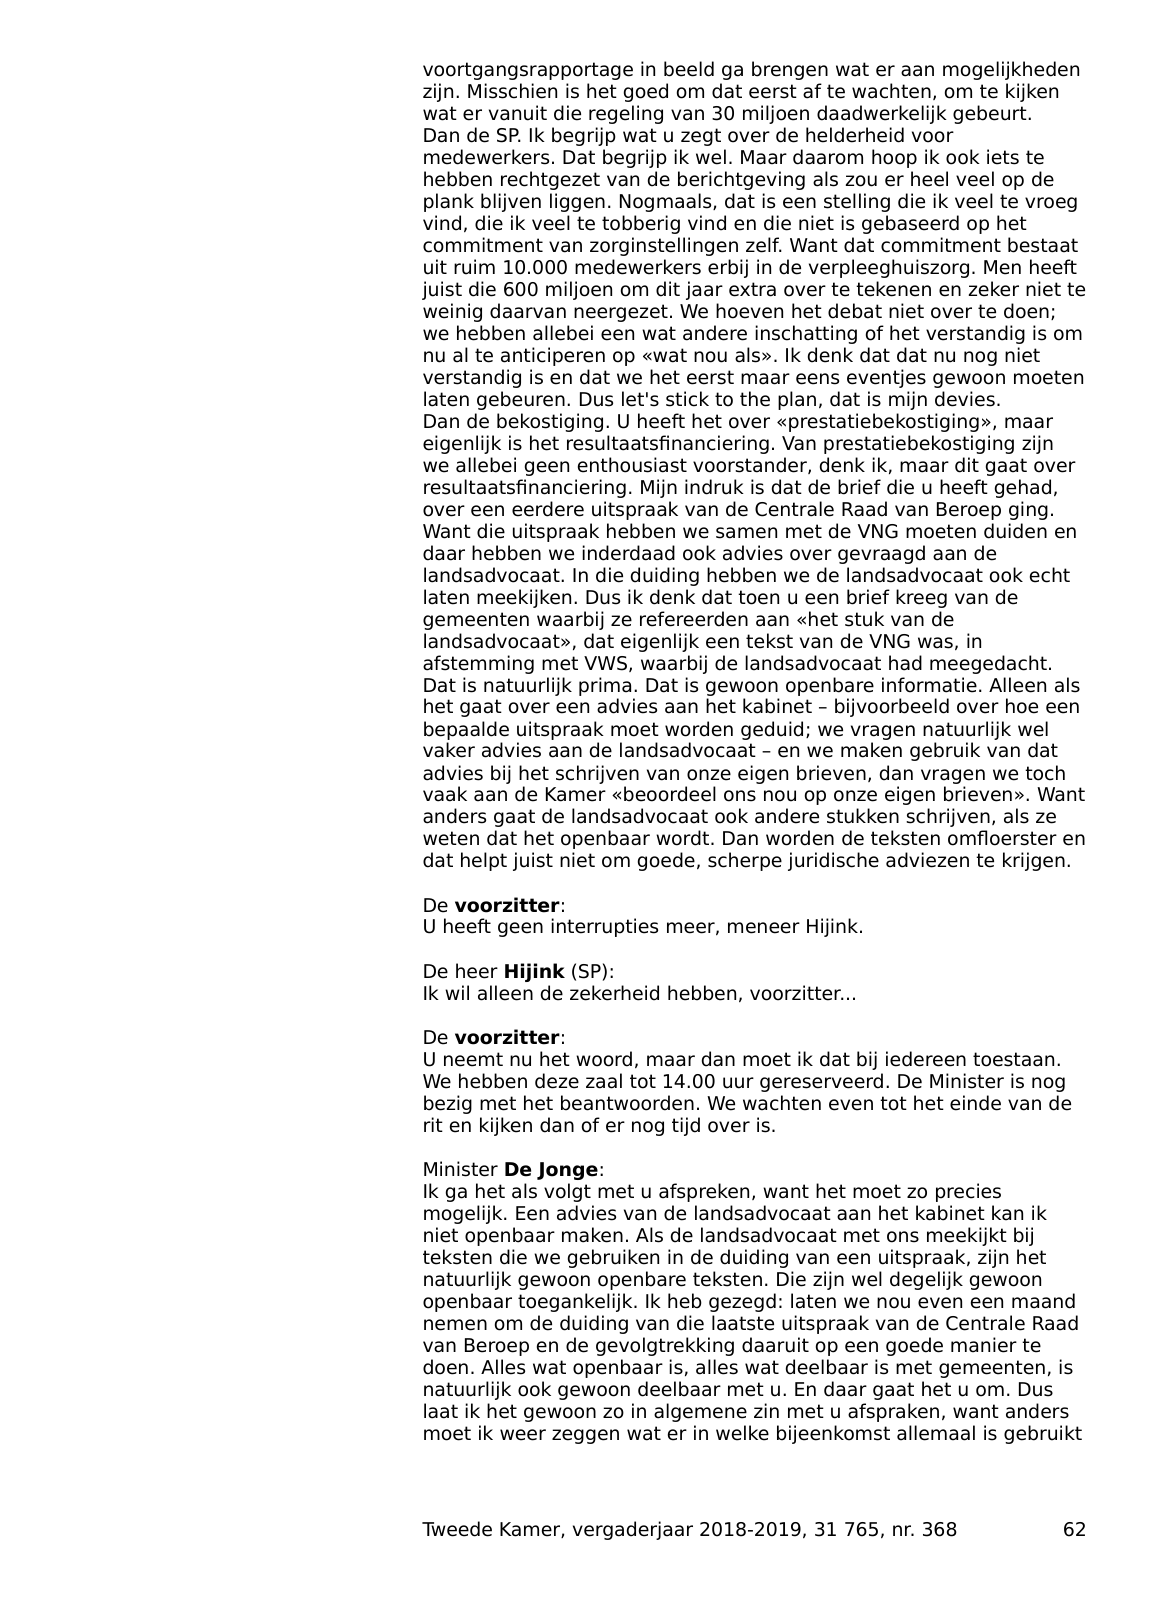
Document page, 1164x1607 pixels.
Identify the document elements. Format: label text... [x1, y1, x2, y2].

text U heeft geen interrupties meer, meneer Hijink. [422, 916, 1087, 938]
text Dan de bekostiging. U heeft het over «prestatiebekostiging», maar eigenlijk is het resultaatsfinanciering. Van prestatiebekostiging zijn we allebei geen enthousiast voorstander, denk ik, maar dit gaat over resultaatsfinanciering. Mijn indruk is dat de brief die u heeft gehad, over een eerdere uitspraak van de Centrale Raad van Beroep ging. Want die uitspraak hebben we samen met de VNG moeten duiden en daar hebben we inderdaad ook advies over gevraagd aan de landsadvocaat. In die duiding hebben we de landsadvocaat ook echt laten meekijken. Dus ik denk dat toen u een brief kreeg van de gemeenten waarbij ze refereerden aan «het stuk van de landsadvocaat», dat eigenlijk een tekst van de VNG was, in afstemming met VWS, waarbij de landsadvocaat had meegedacht. Dat is natuurlijk prima. Dat is gewoon openbare informatie. Alleen als het gaat over een advies aan het kabinet – bijvoorbeeld over hoe een bepaalde uitspraak moet worden geduid; we vragen natuurlijk wel vaker advies aan de landsadvocaat – en we maken gebruik van dat advies bij het schrijven van onze eigen brieven, dan vragen we toch vaak aan de Kamer «beoordeel ons nou op onze eigen brieven». Want anders gaat de landsadvocaat ook andere stukken schrijven, als ze weten dat het openbaar wordt. Dan worden de teksten omfloerster en dat helpt juist niet om goede, scherpe juridische adviezen te krijgen. [422, 411, 1087, 872]
text Ik ga het als volgt met u afspreken, want het moet zo precies mogelijk. Een advies van de landsadvocaat aan het kabinet kan ik niet openbaar maken. Als de landsadvocaat met ons meekijkt bij teksten die we gebruiken in de duiding van een uitspraak, zijn het natuurlijk gewoon openbare teksten. Die zijn wel degelijk gewoon openbaar toegankelijk. Ik heb gezegd: laten we nou even een maand nemen om de duiding van die laatste uitspraak van de Centrale Raad van Beroep en de gevolgtrekking daaruit op een goede manier te doen. Alles wat openbaar is, alles wat deelbaar is met gemeenten, is natuurlijk ook gewoon deelbaar met u. En daar gaat het u om. Dus laat ik het gewoon zo in algemene zin met u afspraken, want anders moet ik weer zeggen wat er in welke bijeenkomst allemaal is gebruikt [422, 1181, 1087, 1444]
text De voorzitter: [422, 894, 1087, 916]
text Ik wil alleen de zekerheid hebben, voorzitter... [422, 983, 1087, 1004]
text De voorzitter: [422, 1027, 1087, 1049]
text U neemt nu het woord, maar dan moet ik dat bij iedereen toestaan. We hebben deze zaal tot 14.00 uur gereserveerd. De Minister is nog bezig met het beantwoorden. We wachten even tot het einde van de rit en kijken dan of er nog tijd over is. [422, 1049, 1087, 1137]
text voortgangsrapportage in beeld ga brengen wat er aan mogelijkheden zijn. Misschien is het goed om dat eerst af te wachten, om te kijken wat er vanuit die regeling van 30 miljoen daadwerkelijk gebeurt. [422, 59, 1087, 125]
text Dan de SP. Ik begrijp wat u zegt over de helderheid voor medewerkers. Dat begrijp ik wel. Maar daarom hoop ik ook iets te hebben rechtgezet van de berichtgeving als zou er heel veel op de plank blijven liggen. Nogmaals, dat is een stelling die ik veel te vroeg vind, die ik veel te tobberig vind en die niet is gebaseerd op het commitment van zorginstellingen zelf. Want dat commitment bestaat uit ruim 10.000 medewerkers erbij in de verpleeghuiszorg. Men heeft juist die 600 miljoen om dit jaar extra over te tekenen en zeker niet te weinig daarvan neergezet. We hoeven het debat niet over te doen; we hebben allebei een wat andere inschatting of het verstandig is om nu al te anticiperen op «wat nou als». Ik denk dat dat nu nog niet verstandig is en dat we het eerst maar eens eventjes gewoon moeten laten gebeuren. Dus let's stick to the plan, dat is mijn devies. [422, 125, 1087, 411]
text De heer Hijink (SP): [422, 961, 1087, 983]
text Minister De Jonge: [422, 1159, 1087, 1181]
